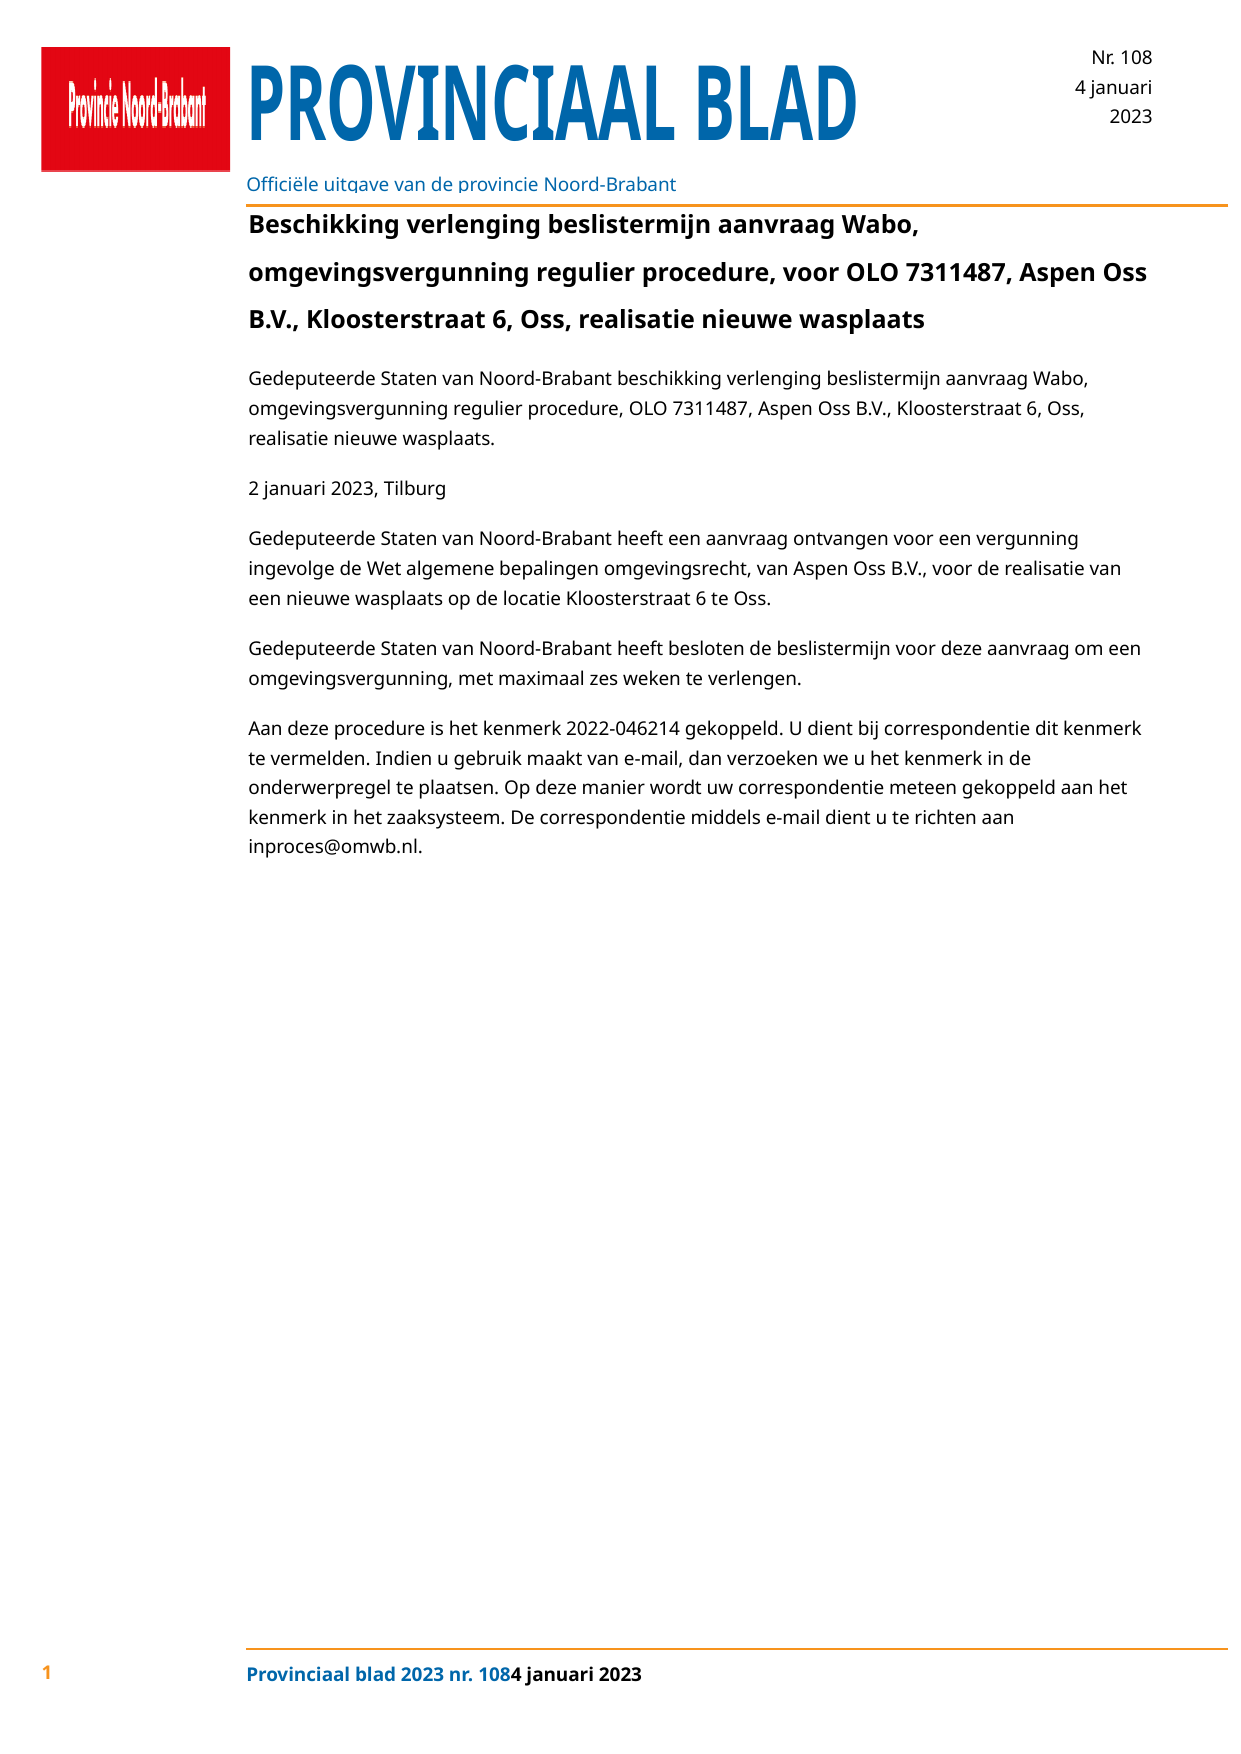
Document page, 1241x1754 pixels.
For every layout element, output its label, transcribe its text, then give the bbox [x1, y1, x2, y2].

text Gedeputeerde Staten van Noord-Brabant beschikking verlenging beslistermijn aanvraag Wabo, omgevingsvergunning regulier procedure, OLO 7311487, Aspen Oss B.V., Kloosterstraat 6, Oss, realisatie nieuwe wasplaats. [248, 366, 1152, 450]
text Gedeputeerde Staten van Noord-Brabant heeft besloten de beslistermijn voor deze aanvraag om een omgevingsvergunning, met maximaal zes weken te verlengen. [248, 635, 1152, 690]
text 2 januari 2023, Tilburg [248, 475, 1152, 501]
text Beschikking verlenging beslistermijn aanvraag Wabo, omgevingsvergunning regulier procedure, voor OLO 7311487, Aspen Oss B.V., Kloosterstraat 6, Oss, realisatie nieuwe wasplaats [248, 207, 1152, 336]
text Aan deze procedure is het kenmerk 2022-046214 gekoppeld. U dient bij correspondentie dit kenmerk te vermelden. Indien u gebruik maakt van e-mail, dan verzoeken we u het kenmerk in de onderwerpregel te plaatsen. Op deze manier wordt uw correspondentie meteen gekoppeld aan het kenmerk in het zaaksysteem. De correspondentie middels e-mail dient u te richten aan inproces@omwb.nl. [248, 715, 1152, 859]
text Gedeputeerde Staten van Noord-Brabant heeft een aanvraag ontvangen voor een vergunning ingevolge de Wet algemene bepalingen omgevingsrecht, van Aspen Oss B.V., voor de realisatie van een nieuwe wasplaats op de locatie Kloosterstraat 6 te Oss. [248, 526, 1152, 610]
picture [41, 47, 231, 172]
